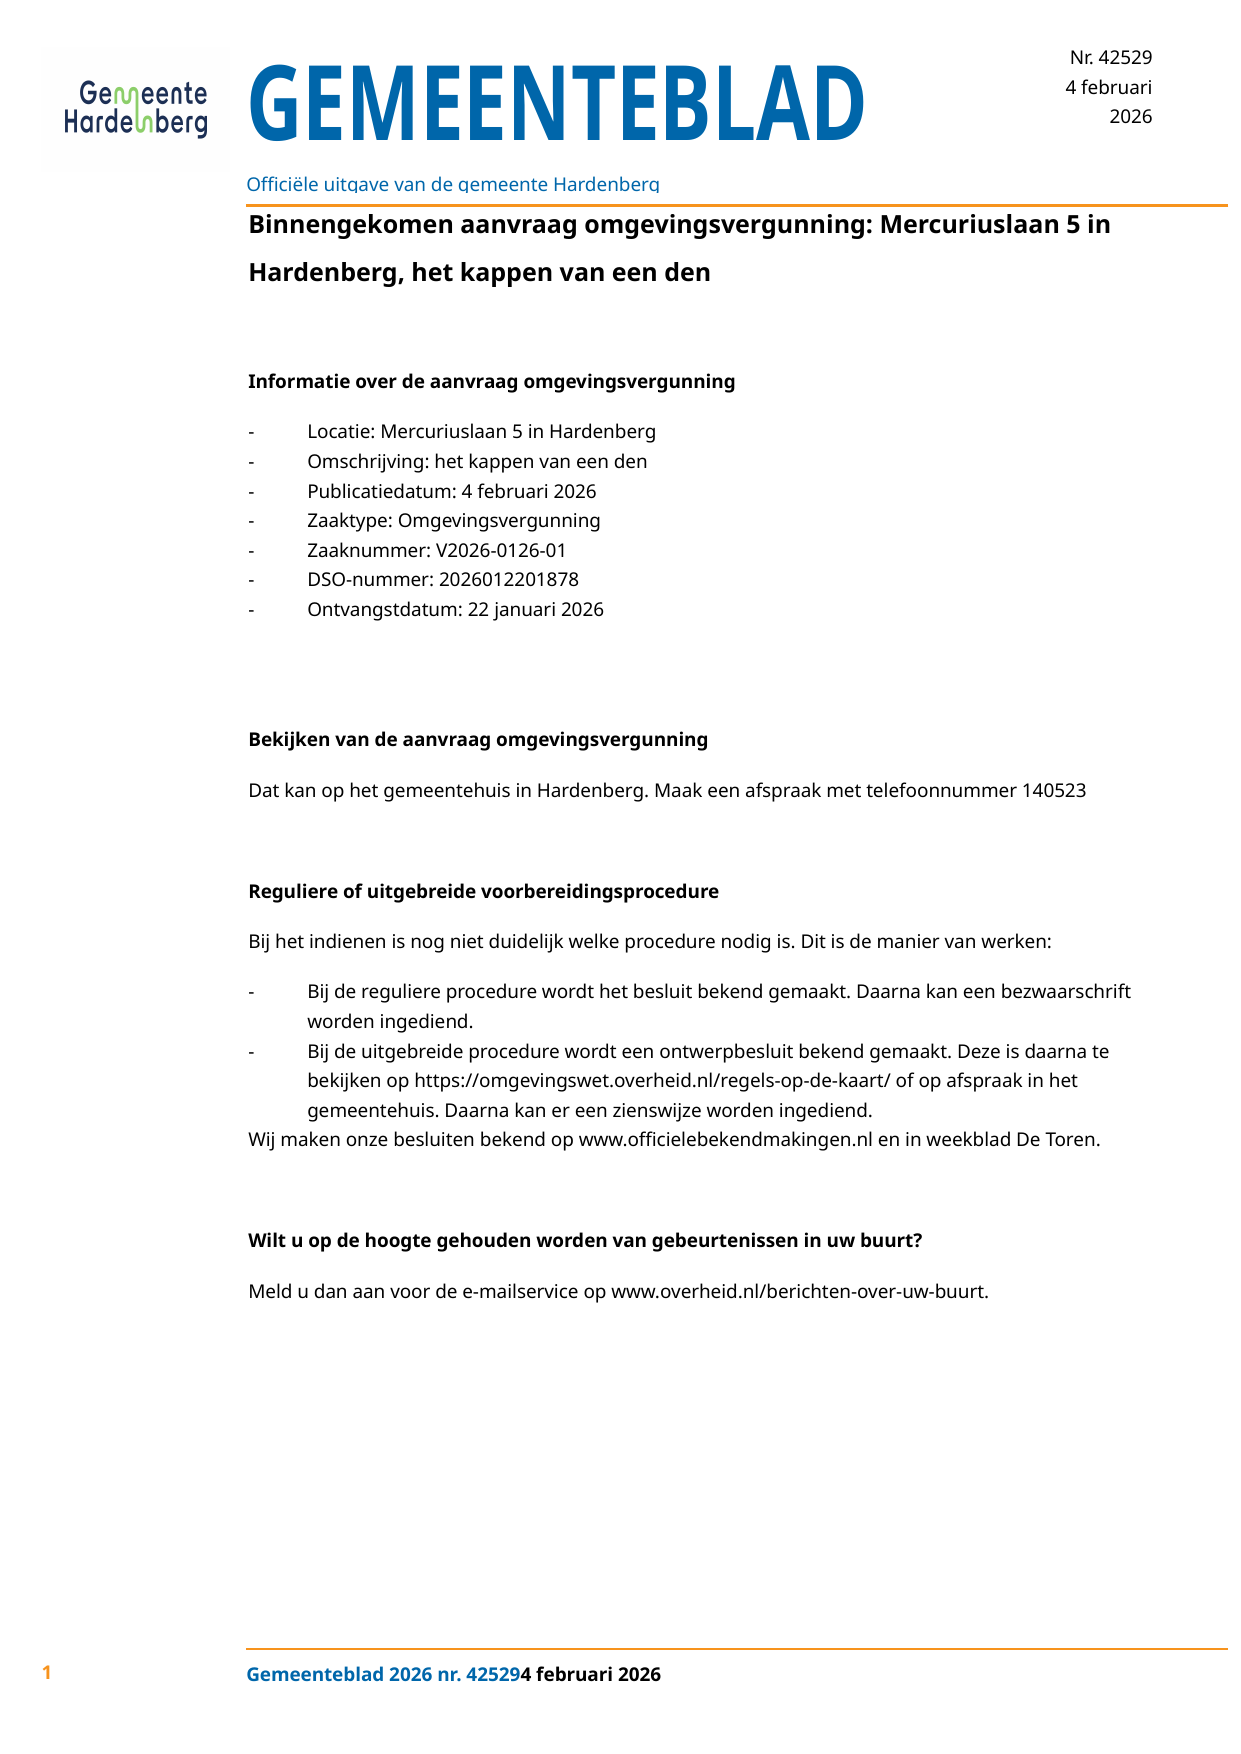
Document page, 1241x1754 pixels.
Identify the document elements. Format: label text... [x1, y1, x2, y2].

text Wilt u op de hoogte gehouden worden van gebeurtenissen in uw buurt? [248, 1227, 1152, 1253]
text Wij maken onze besluiten bekend op www.officielebekendmakingen.nl en in weekblad De Toren. [248, 1127, 1152, 1152]
list DSO-nummer: 2026012201878 [248, 567, 1152, 592]
text Dat kan op het gemeentehuis in Hardenberg. Maak een afspraak met telefoonnummer 140523 [248, 777, 1152, 803]
list Ontvangstdatum: 22 januari 2026 [248, 596, 1152, 622]
text Bekijken van de aanvraag omgevingsvergunning [248, 727, 1152, 752]
text Bij het indienen is nog niet duidelijk welke procedure nodig is. Dit is de manier van werken: [248, 928, 1152, 954]
list Publicatiedatum: 4 februari 2026 [248, 478, 1152, 504]
text Reguliere of uitgebreide voorbereidingsprocedure [248, 878, 1152, 904]
list Bij de uitgebreide procedure wordt een ontwerpbesluit bekend gemaakt. Deze is daarna te bekijken op https://omgevingswet.overheid.nl/regels-op-de-kaart/ of op afspraak in het gemeentehuis. Daarna kan er een zienswijze worden ingediend. [248, 1038, 1152, 1123]
list Locatie: Mercuriuslaan 5 in Hardenberg [248, 419, 1152, 444]
list Bij de reguliere procedure wordt het besluit bekend gemaakt. Daarna kan een bezwaarschrift worden ingediend. [248, 979, 1152, 1034]
text Binnengekomen aanvraag omgevingsvergunning: Mercuriuslaan 5 in Hardenberg, het kappen van een den [248, 207, 1152, 288]
text Informatie over de aanvraag omgevingsvergunning [248, 368, 1152, 394]
list Zaaktype: Omgevingsvergunning [248, 507, 1152, 533]
list Omschrijving: het kappen van een den [248, 448, 1152, 474]
list Zaaknummer: V2026-0126-01 [248, 537, 1152, 563]
text Meld u dan aan voor de e-mailservice op www.overheid.nl/berichten-over-uw-buurt. [248, 1278, 1152, 1304]
picture [41, 47, 231, 172]
